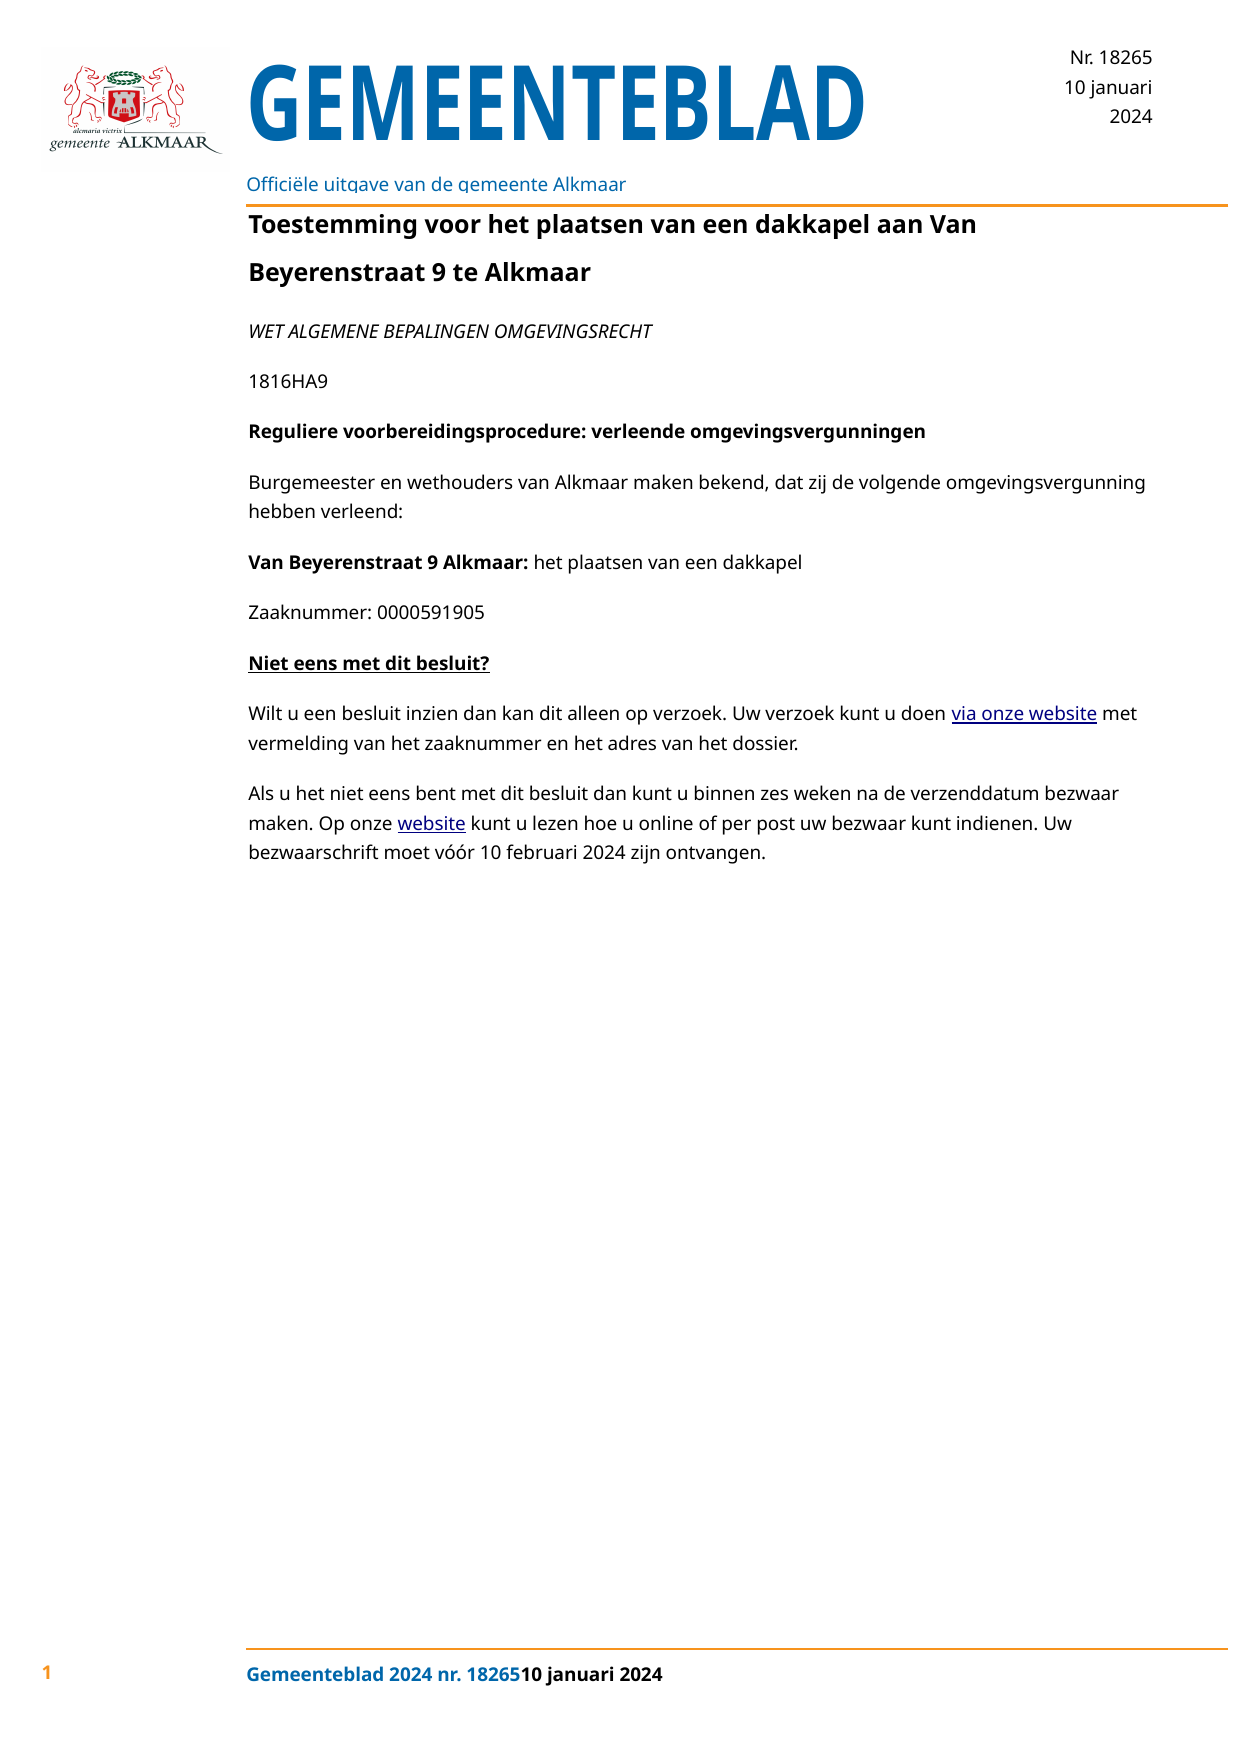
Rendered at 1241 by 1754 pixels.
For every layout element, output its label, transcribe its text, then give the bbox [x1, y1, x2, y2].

text Als u het niet eens bent met dit besluit dan kunt u binnen zes weken na de verzenddatum bezwaar maken. Op onze website kunt u lezen hoe u online of per post uw bezwaar kunt indienen. Uw bezwaarschrift moet vóór 10 februari 2024 zijn ontvangen. [248, 780, 1152, 865]
text Zaaknummer: 0000591905 [248, 599, 1152, 625]
text Niet eens met dit besluit? [248, 650, 1152, 676]
text Toestemming voor het plaatsen van een dakkapel aan Van Beyerenstraat 9 te Alkmaar [248, 207, 1152, 288]
picture [41, 47, 231, 172]
text Wilt u een besluit inzien dan kan dit alleen op verzoek. Uw verzoek kunt u doen via onze website met vermelding van het zaaknummer en het adres van het dossier. [248, 700, 1152, 756]
text Reguliere voorbereidingsprocedure: verleende omgevingsvergunningen [248, 419, 1152, 444]
text Van Beyerenstraat 9 Alkmaar: het plaatsen van een dakkapel [248, 549, 1152, 575]
text Burgemeester en wethouders van Alkmaar maken bekend, dat zij de volgende omgevingsvergunning hebben verleend: [248, 469, 1152, 524]
text 1816HA9 [248, 368, 1152, 394]
text WET ALGEMENE BEPALINGEN OMGEVINGSRECHT [248, 318, 1152, 344]
